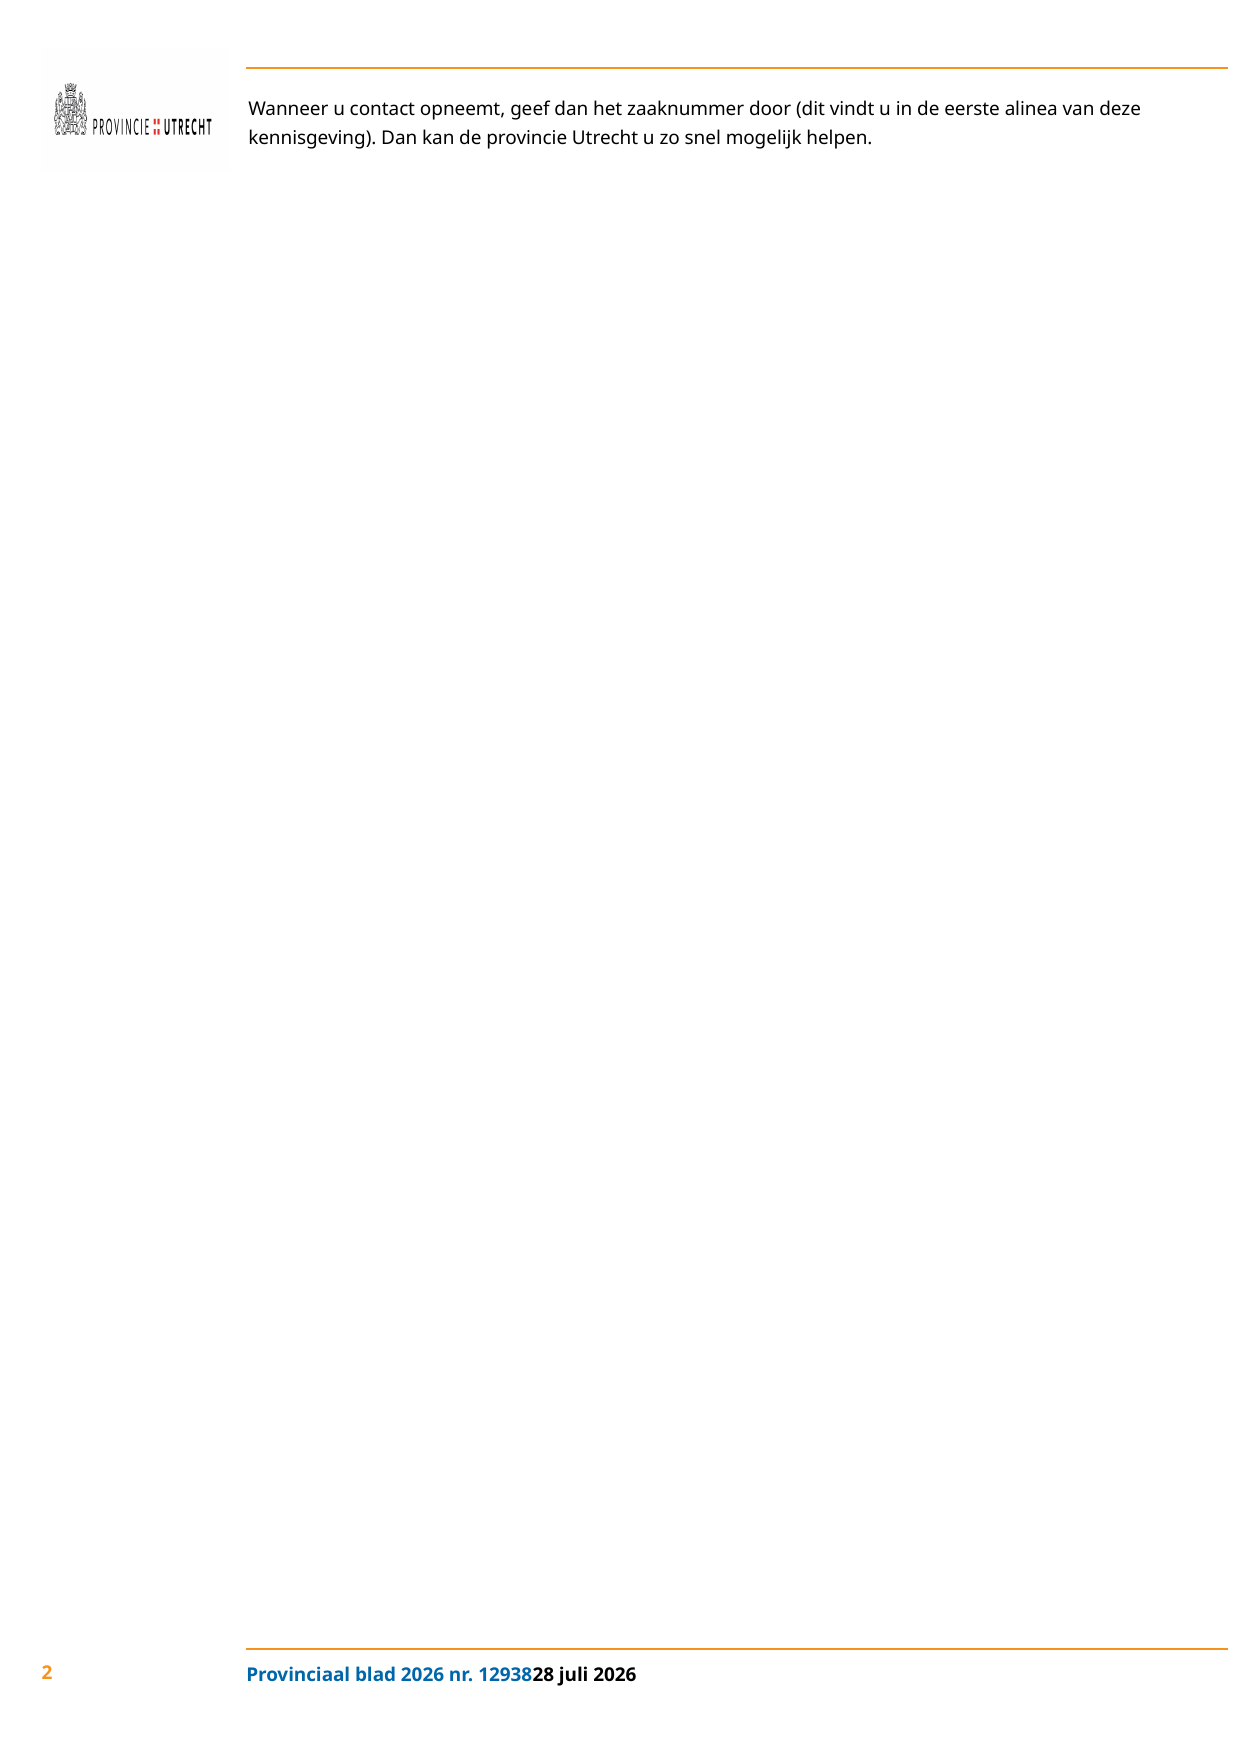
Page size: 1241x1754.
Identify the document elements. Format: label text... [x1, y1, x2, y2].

text Wanneer u contact opneemt, geef dan het zaaknummer door (dit vindt u in de eerste alinea van deze kennisgeving). Dan kan de provincie Utrecht u zo snel mogelijk helpen. [248, 95, 1152, 150]
picture [41, 47, 231, 172]
